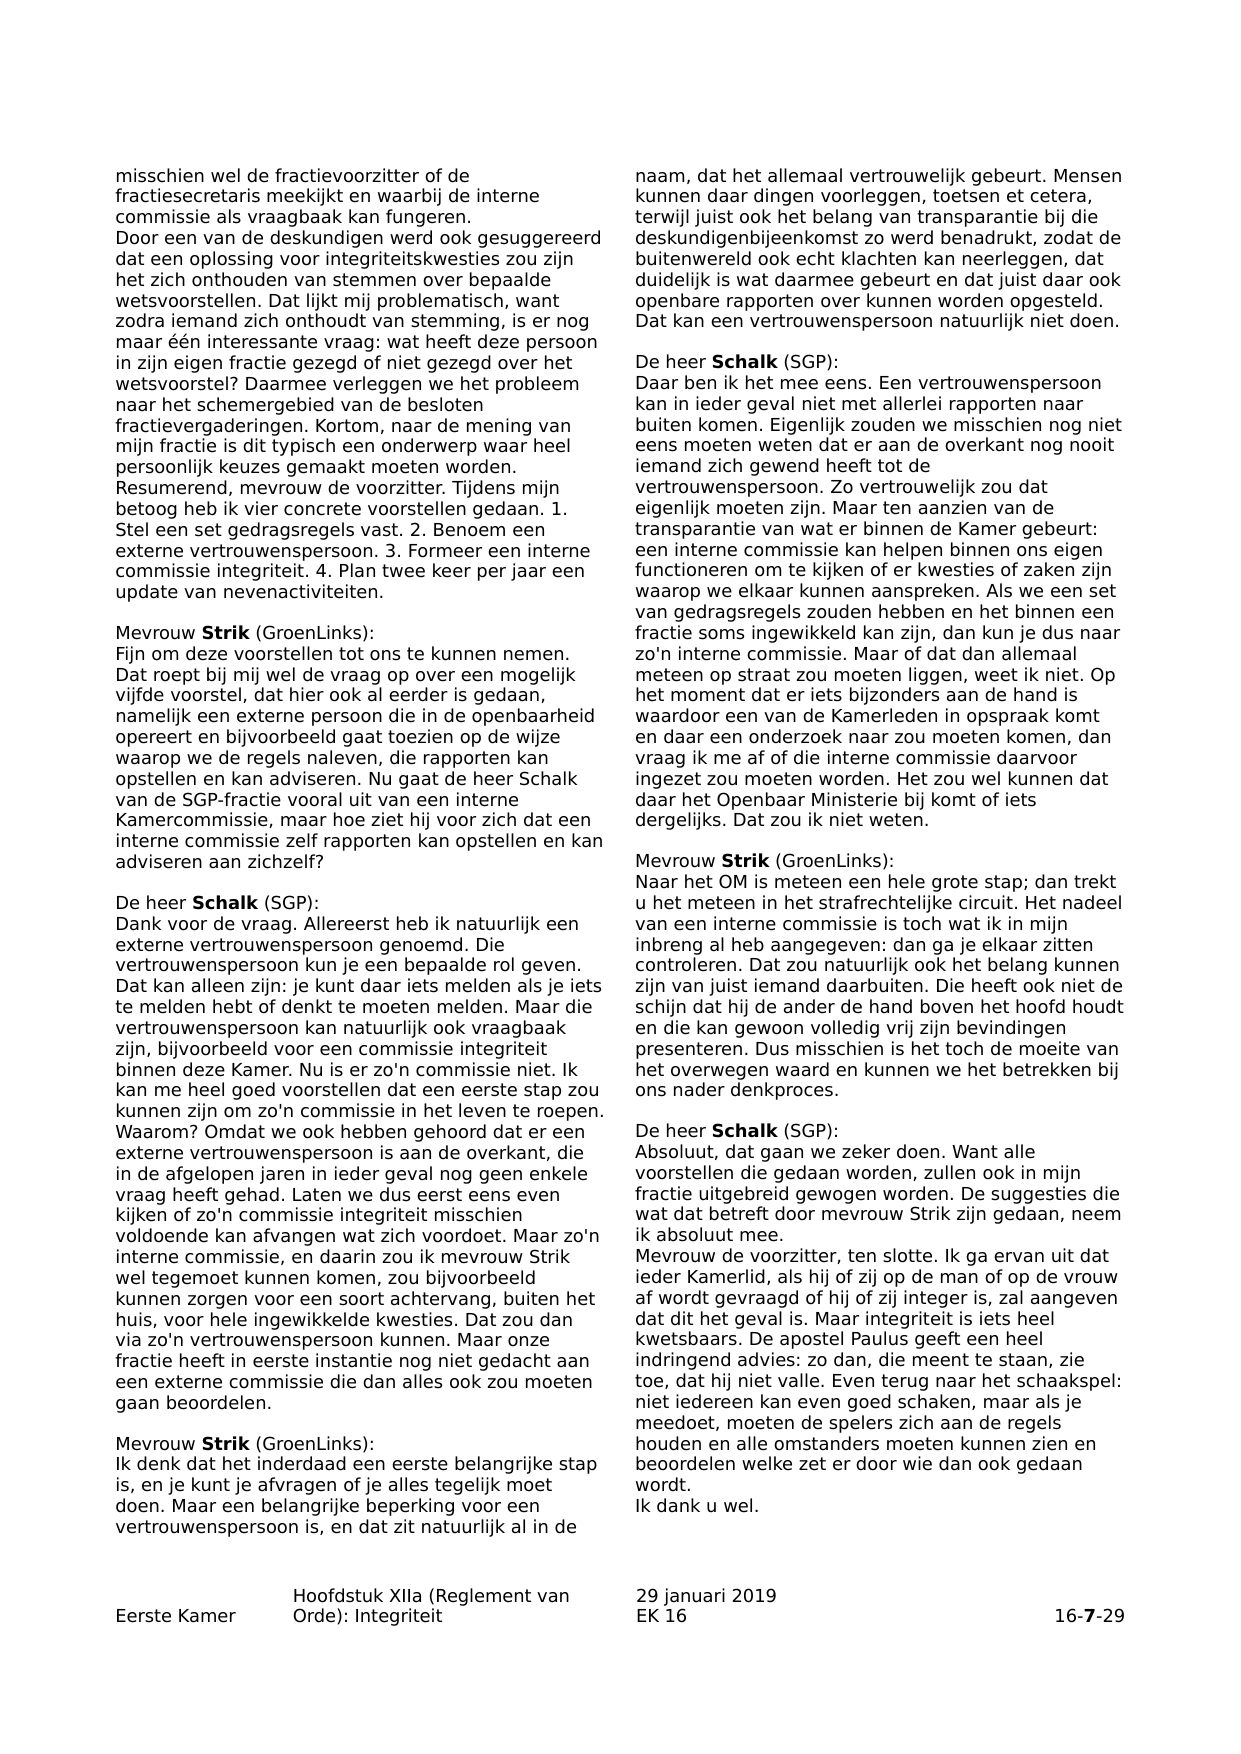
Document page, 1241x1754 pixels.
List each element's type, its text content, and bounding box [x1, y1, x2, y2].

text misschien wel de fractievoorzitter of de fractiesecretaris meekijkt en waarbij de interne commissie als vraagbaak kan fungeren. [115, 165, 605, 228]
text Mevrouw Strik (GroenLinks): [635, 851, 1125, 872]
text naam, dat het allemaal vertrouwelijk gebeurt. Mensen kunnen daar dingen voorleggen, toetsen et cetera, terwijl juist ook het belang van transparantie bij die deskundigenbijeenkomst zo werd benadrukt, zodat de buitenwereld ook echt klachten kan neerleggen, dat duidelijk is wat daarmee gebeurt en dat juist daar ook openbare rapporten over kunnen worden opgesteld. Dat kan een vertrouwenspersoon natuurlijk niet doen. [635, 165, 1125, 332]
text Mevrouw Strik (GroenLinks): [115, 1433, 605, 1454]
text Ik denk dat het inderdaad een eerste belangrijke stap is, en je kunt je afvragen of je alles tegelijk moet doen. Maar een belangrijke beperking voor een vertrouwenspersoon is, en dat zit natuurlijk al in de [115, 1454, 605, 1537]
text Resumerend, mevrouw de voorzitter. Tijdens mijn betoog heb ik vier concrete voorstellen gedaan. 1. Stel een set gedragsregels vast. 2. Benoem een externe vertrouwenspersoon. 3. Formeer een interne commissie integriteit. 4. Plan twee keer per jaar een update van nevenactiviteiten. [115, 478, 605, 603]
text De heer Schalk (SGP): [635, 1121, 1125, 1142]
text Mevrouw Strik (GroenLinks): [115, 623, 605, 643]
text Daar ben ik het mee eens. Een vertrouwenspersoon kan in ieder geval niet met allerlei rapporten naar buiten komen. Eigenlijk zouden we misschien nog niet eens moeten weten dat er aan de overkant nog nooit iemand zich gewend heeft tot de vertrouwenspersoon. Zo vertrouwelijk zou dat eigenlijk moeten zijn. Maar ten aanzien van de transparantie van wat er binnen de Kamer gebeurt: een interne commissie kan helpen binnen ons eigen functioneren om te kijken of er kwesties of zaken zijn waarop we elkaar kunnen aanspreken. Als we een set van gedragsregels zouden hebben en het binnen een fractie soms ingewikkeld kan zijn, dan kun je dus naar zo'n interne commissie. Maar of dat dan allemaal meteen op straat zou moeten liggen, weet ik niet. Op het moment dat er iets bijzonders aan de hand is waardoor een van de Kamerleden in opspraak komt en daar een onderzoek naar zou moeten komen, dan vraag ik me af of die interne commissie daarvoor ingezet zou moeten worden. Het zou wel kunnen dat daar het Openbaar Ministerie bij komt of iets dergelijks. Dat zou ik niet weten. [635, 373, 1125, 831]
text De heer Schalk (SGP): [115, 893, 605, 913]
text Naar het OM is meteen een hele grote stap; dan trekt u het meteen in het strafrechtelijke circuit. Het nadeel van een interne commissie is toch wat ik in mijn inbreng al heb aangegeven: dan ga je elkaar zitten controleren. Dat zou natuurlijk ook het belang kunnen zijn van juist iemand daarbuiten. Die heeft ook niet de schijn dat hij de ander de hand boven het hoofd houdt en die kan gewoon volledig vrij zijn bevindingen presenteren. Dus misschien is het toch de moeite van het overwegen waard en kunnen we het betrekken bij ons nader denkproces. [635, 872, 1125, 1101]
text Ik dank u wel. [635, 1496, 1125, 1517]
text Dank voor de vraag. Allereerst heb ik natuurlijk een externe vertrouwenspersoon genoemd. Die vertrouwenspersoon kun je een bepaalde rol geven. Dat kan alleen zijn: je kunt daar iets melden als je iets te melden hebt of denkt te moeten melden. Maar die vertrouwenspersoon kan natuurlijk ook vraagbaak zijn, bijvoorbeeld voor een commissie integriteit binnen deze Kamer. Nu is er zo'n commissie niet. Ik kan me heel goed voorstellen dat een eerste stap zou kunnen zijn om zo'n commissie in het leven te roepen. Waarom? Omdat we ook hebben gehoord dat er een externe vertrouwenspersoon is aan de overkant, die in de afgelopen jaren in ieder geval nog geen enkele vraag heeft gehad. Laten we dus eerst eens even kijken of zo'n commissie integriteit misschien voldoende kan afvangen wat zich voordoet. Maar zo'n interne commissie, en daarin zou ik mevrouw Strik wel tegemoet kunnen komen, zou bijvoorbeeld kunnen zorgen voor een soort achtervang, buiten het huis, voor hele ingewikkelde kwesties. Dat zou dan via zo'n vertrouwenspersoon kunnen. Maar onze fractie heeft in eerste instantie nog niet gedacht aan een externe commissie die dan alles ook zou moeten gaan beoordelen. [115, 913, 605, 1413]
text Fijn om deze voorstellen tot ons te kunnen nemen. Dat roept bij mij wel de vraag op over een mogelijk vijfde voorstel, dat hier ook al eerder is gedaan, namelijk een externe persoon die in de openbaarheid opereert en bijvoorbeeld gaat toezien op de wijze waarop we de regels naleven, die rapporten kan opstellen en kan adviseren. Nu gaat de heer Schalk van de SGP-fractie vooral uit van een interne Kamercommissie, maar hoe ziet hij voor zich dat een interne commissie zelf rapporten kan opstellen en kan adviseren aan zichzelf? [115, 643, 605, 873]
text Mevrouw de voorzitter, ten slotte. Ik ga ervan uit dat ieder Kamerlid, als hij of zij op de man of op de vrouw af wordt gevraagd of hij of zij integer is, zal aangeven dat dit het geval is. Maar integriteit is iets heel kwetsbaars. De apostel Paulus geeft een heel indringend advies: zo dan, die meent te staan, zie toe, dat hij niet valle. Even terug naar het schaakspel: niet iedereen kan even goed schaken, maar als je meedoet, moeten de spelers zich aan de regels houden en alle omstanders moeten kunnen zien en beoordelen welke zet er door wie dan ook gedaan wordt. [635, 1246, 1125, 1496]
text Door een van de deskundigen werd ook gesuggereerd dat een oplossing voor integriteitskwesties zou zijn het zich onthouden van stemmen over bepaalde wetsvoorstellen. Dat lijkt mij problematisch, want zodra iemand zich onthoudt van stemming, is er nog maar één interessante vraag: wat heeft deze persoon in zijn eigen fractie gezegd of niet gezegd over het wetsvoorstel? Daarmee verleggen we het probleem naar het schemergebied van de besloten fractievergaderingen. Kortom, naar de mening van mijn fractie is dit typisch een onderwerp waar heel persoonlijk keuzes gemaakt moeten worden. [115, 228, 605, 478]
text Absoluut, dat gaan we zeker doen. Want alle voorstellen die gedaan worden, zullen ook in mijn fractie uitgebreid gewogen worden. De suggesties die wat dat betreft door mevrouw Strik zijn gedaan, neem ik absoluut mee. [635, 1142, 1125, 1246]
text De heer Schalk (SGP): [635, 352, 1125, 373]
